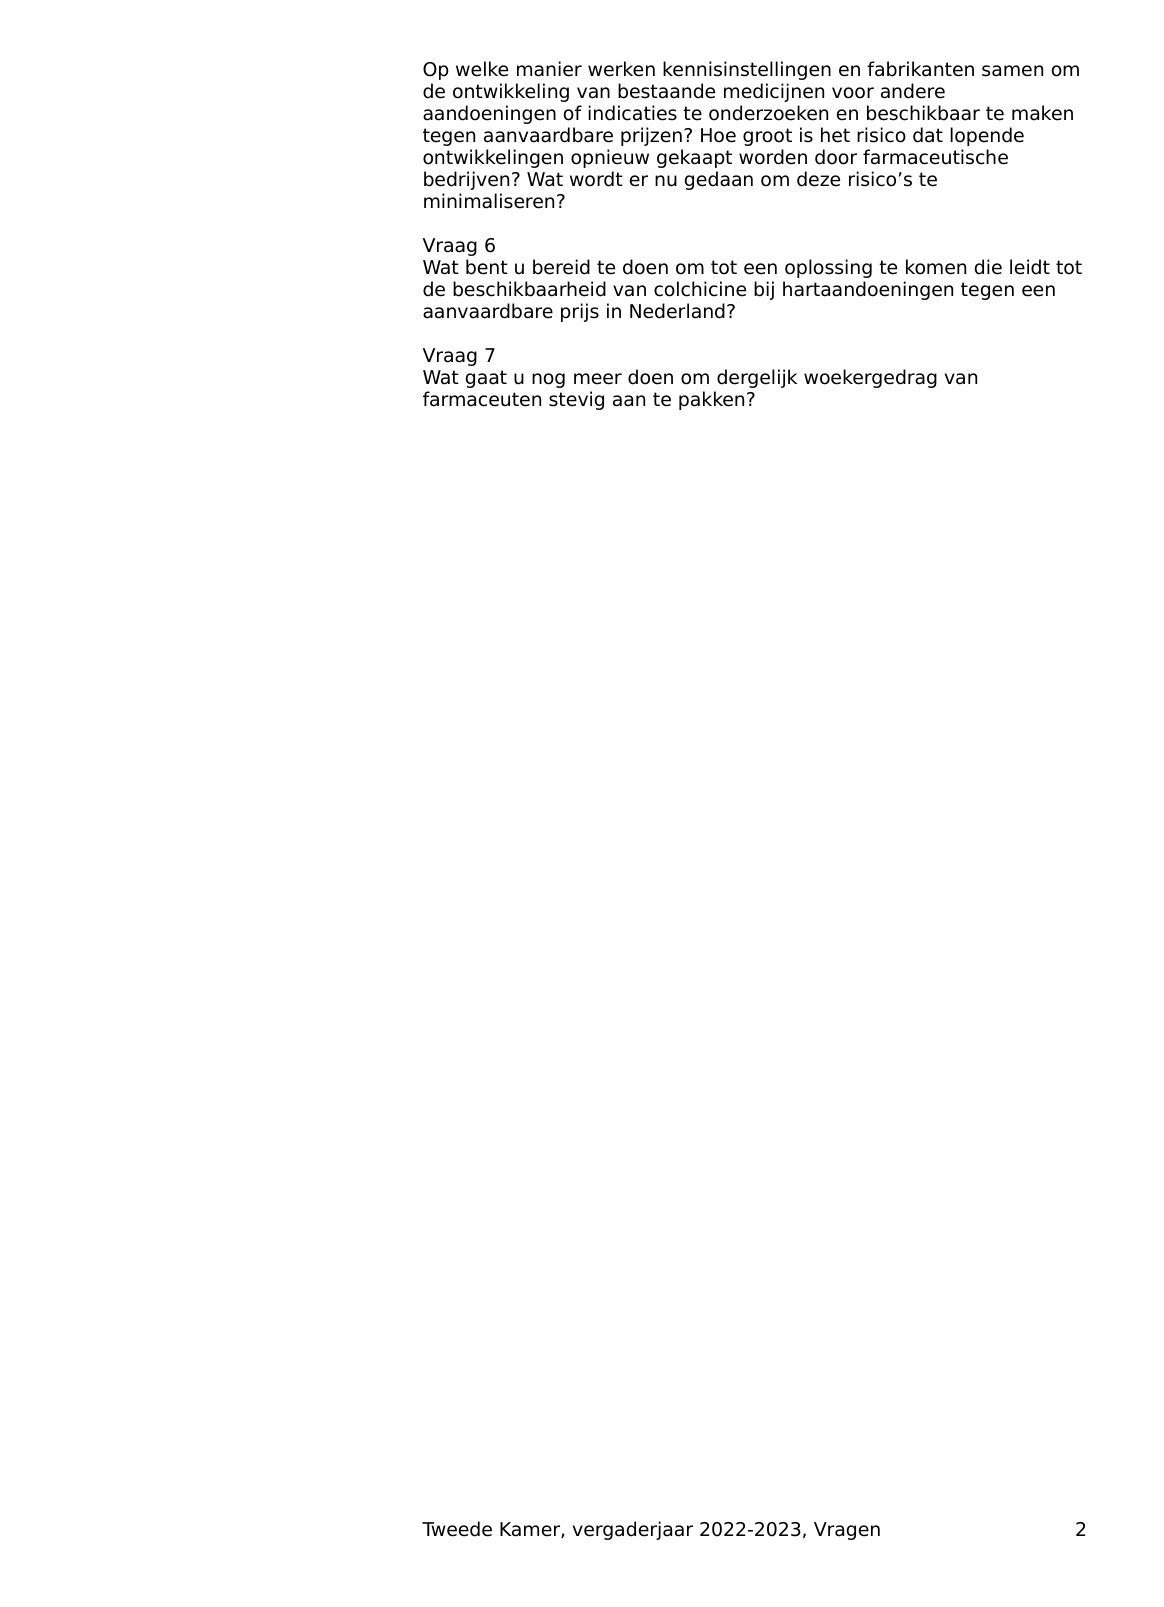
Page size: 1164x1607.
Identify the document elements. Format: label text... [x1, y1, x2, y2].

text Vraag 6 [422, 235, 1087, 257]
text Wat gaat u nog meer doen om dergelijk woekergedrag van farmaceuten stevig aan te pakken? [422, 367, 1087, 411]
text Wat bent u bereid te doen om tot een oplossing te komen die leidt tot de beschikbaarheid van colchicine bij hartaandoeningen tegen een aanvaardbare prijs in Nederland? [422, 257, 1087, 323]
text Vraag 7 [422, 345, 1087, 367]
text Op welke manier werken kennisinstellingen en fabrikanten samen om de ontwikkeling van bestaande medicijnen voor andere aandoeningen of indicaties te onderzoeken en beschikbaar te maken tegen aanvaardbare prijzen? Hoe groot is het risico dat lopende ontwikkelingen opnieuw gekaapt worden door farmaceutische bedrijven? Wat wordt er nu gedaan om deze risico’s te minimaliseren? [422, 59, 1087, 213]
